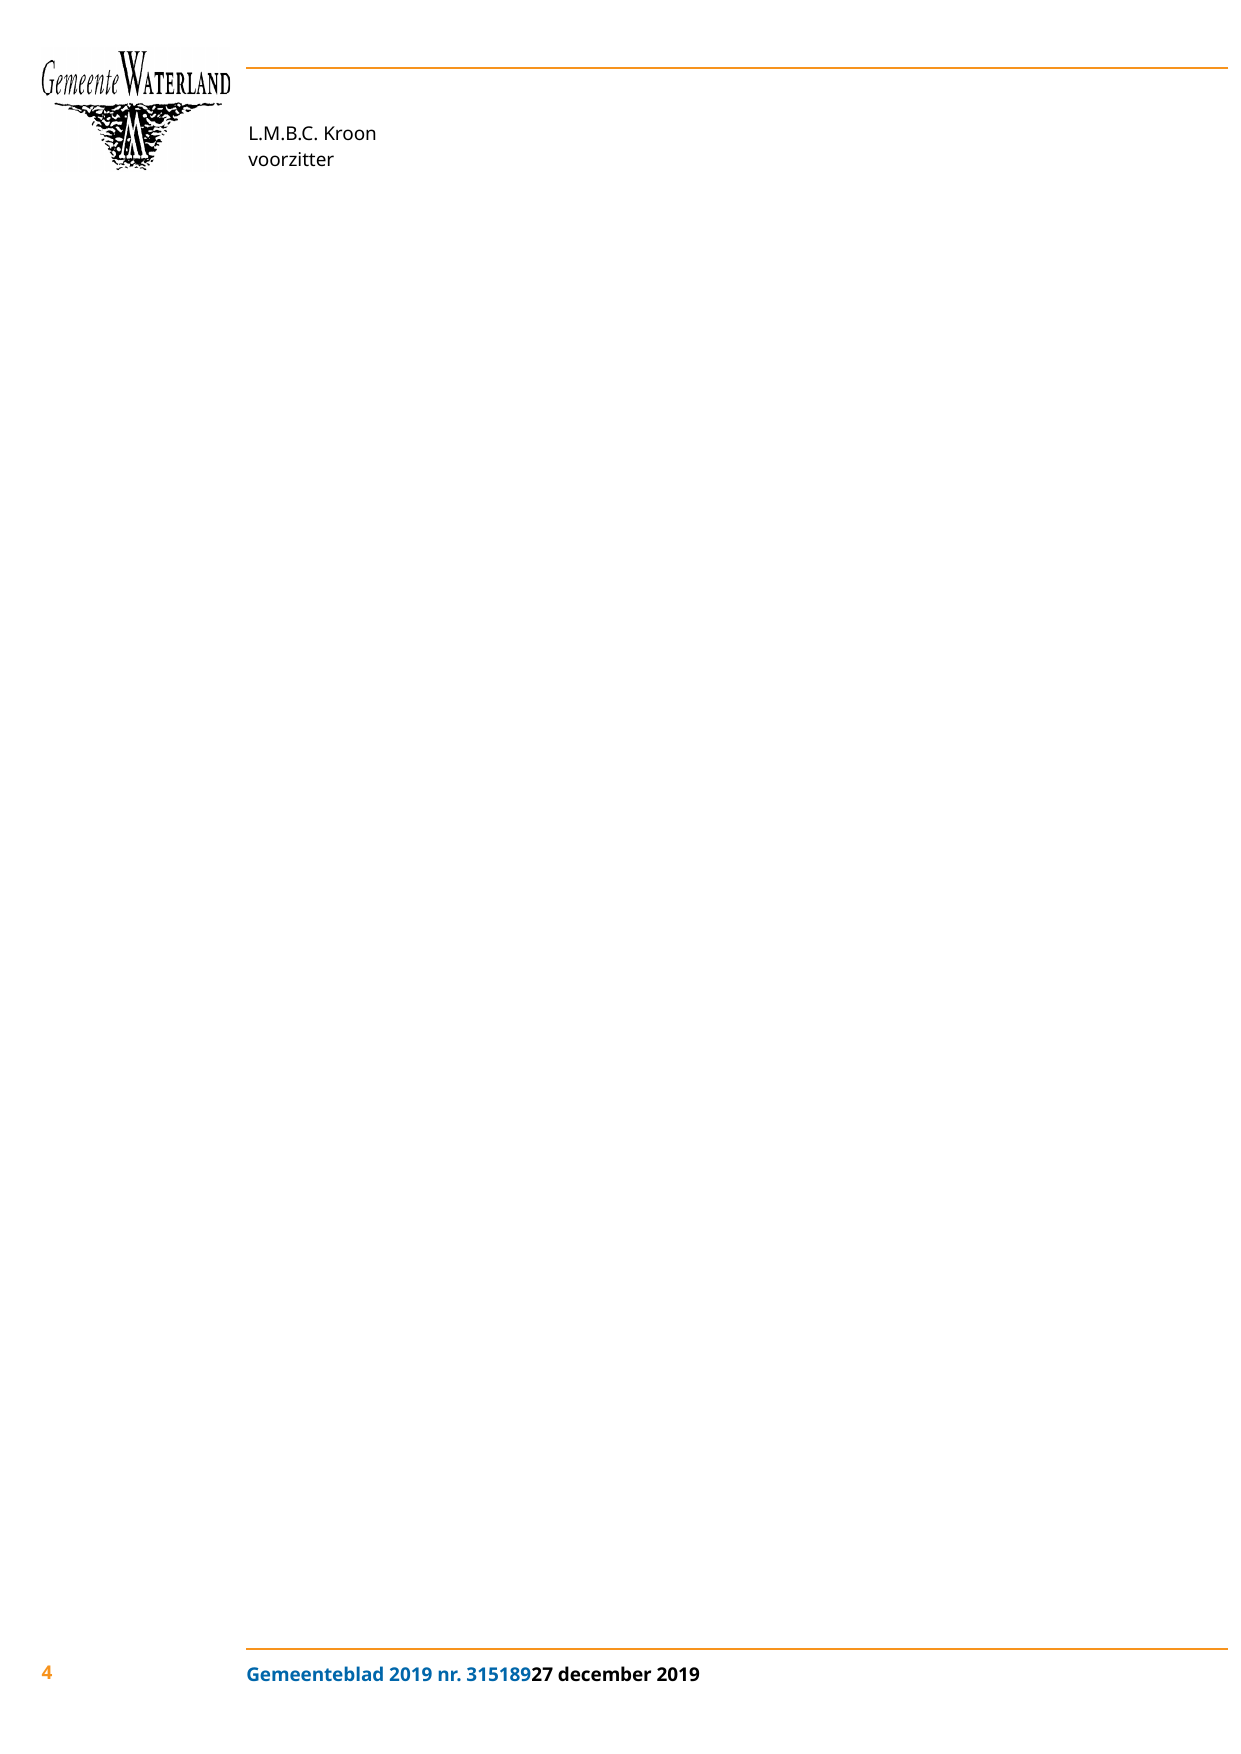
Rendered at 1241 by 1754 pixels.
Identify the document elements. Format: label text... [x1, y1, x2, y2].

text L.M.B.C. Kroon [248, 121, 1152, 146]
text voorzitter [248, 146, 1152, 172]
picture [41, 47, 231, 172]
